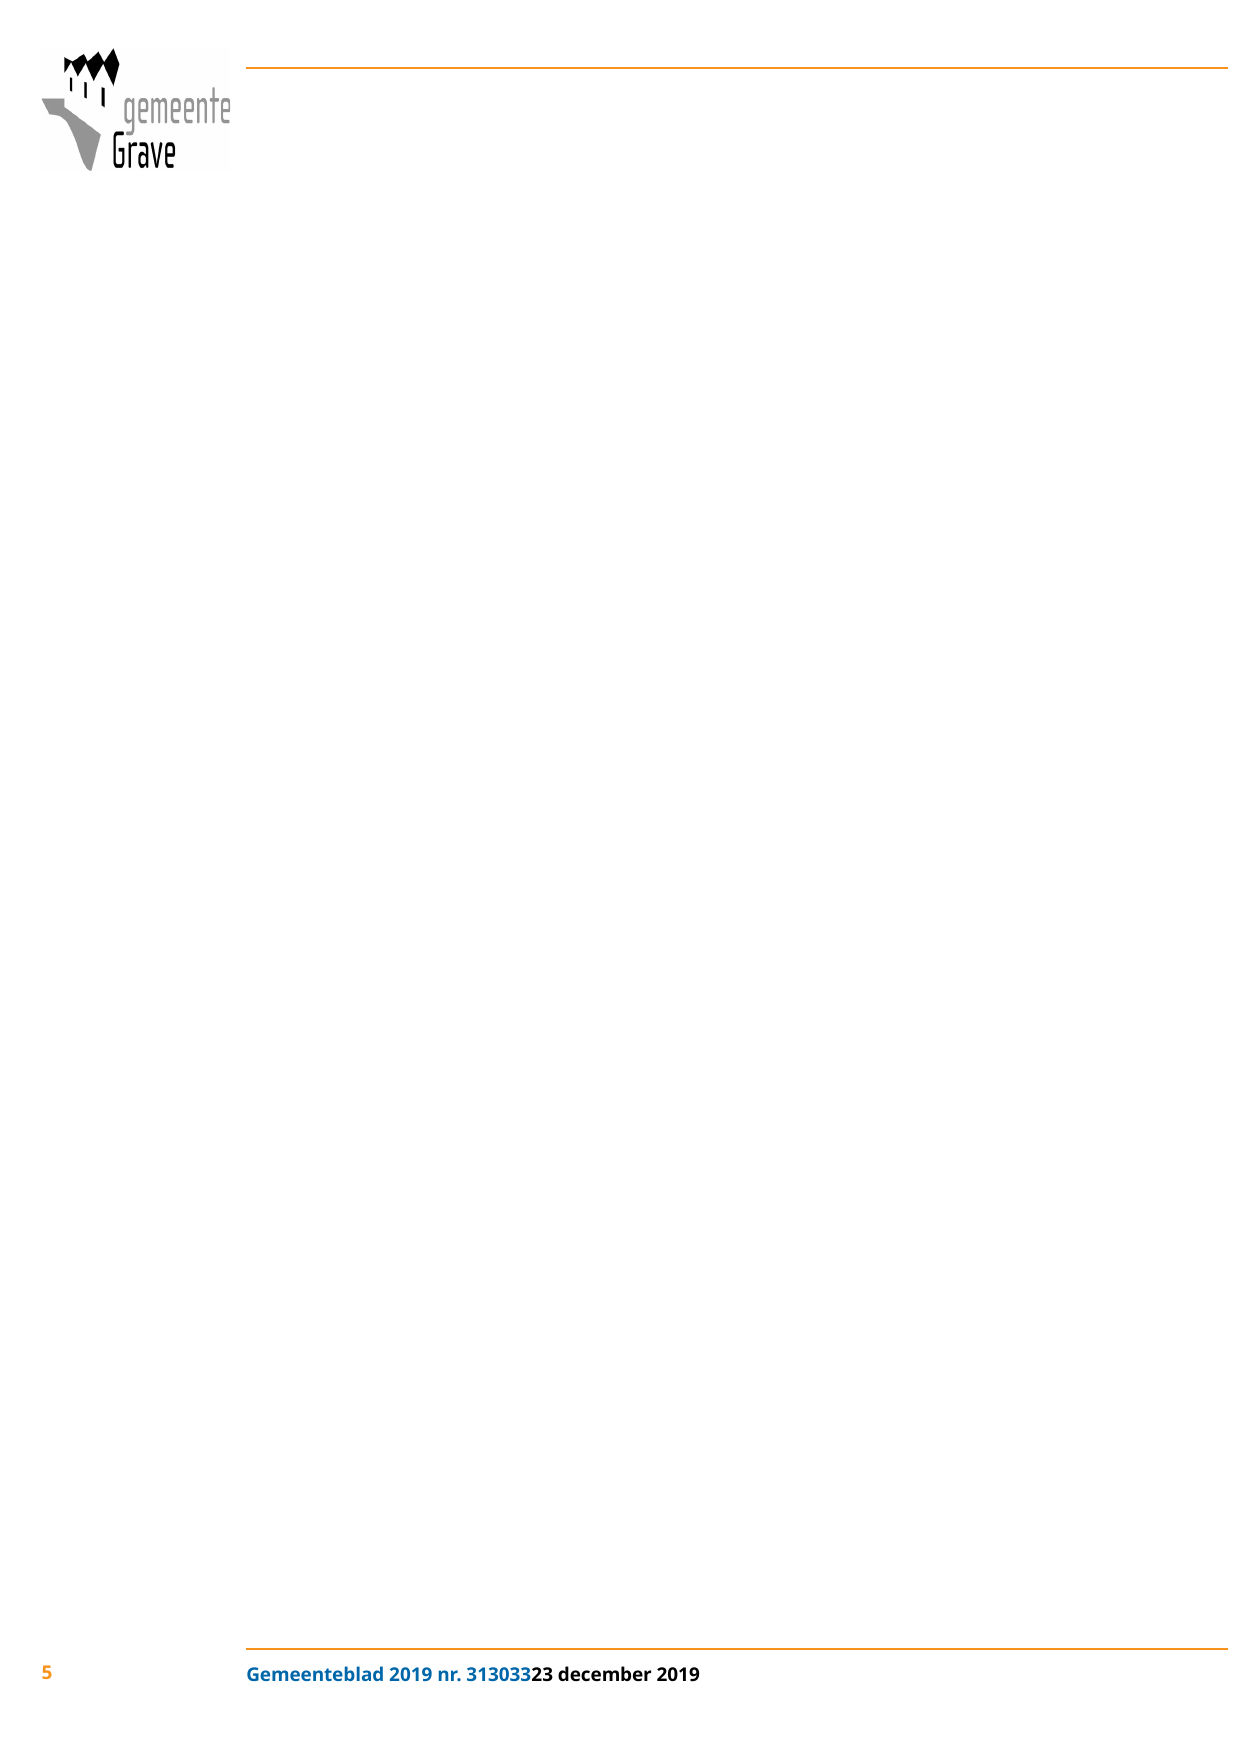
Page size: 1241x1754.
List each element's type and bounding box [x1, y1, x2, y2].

picture [41, 47, 231, 172]
